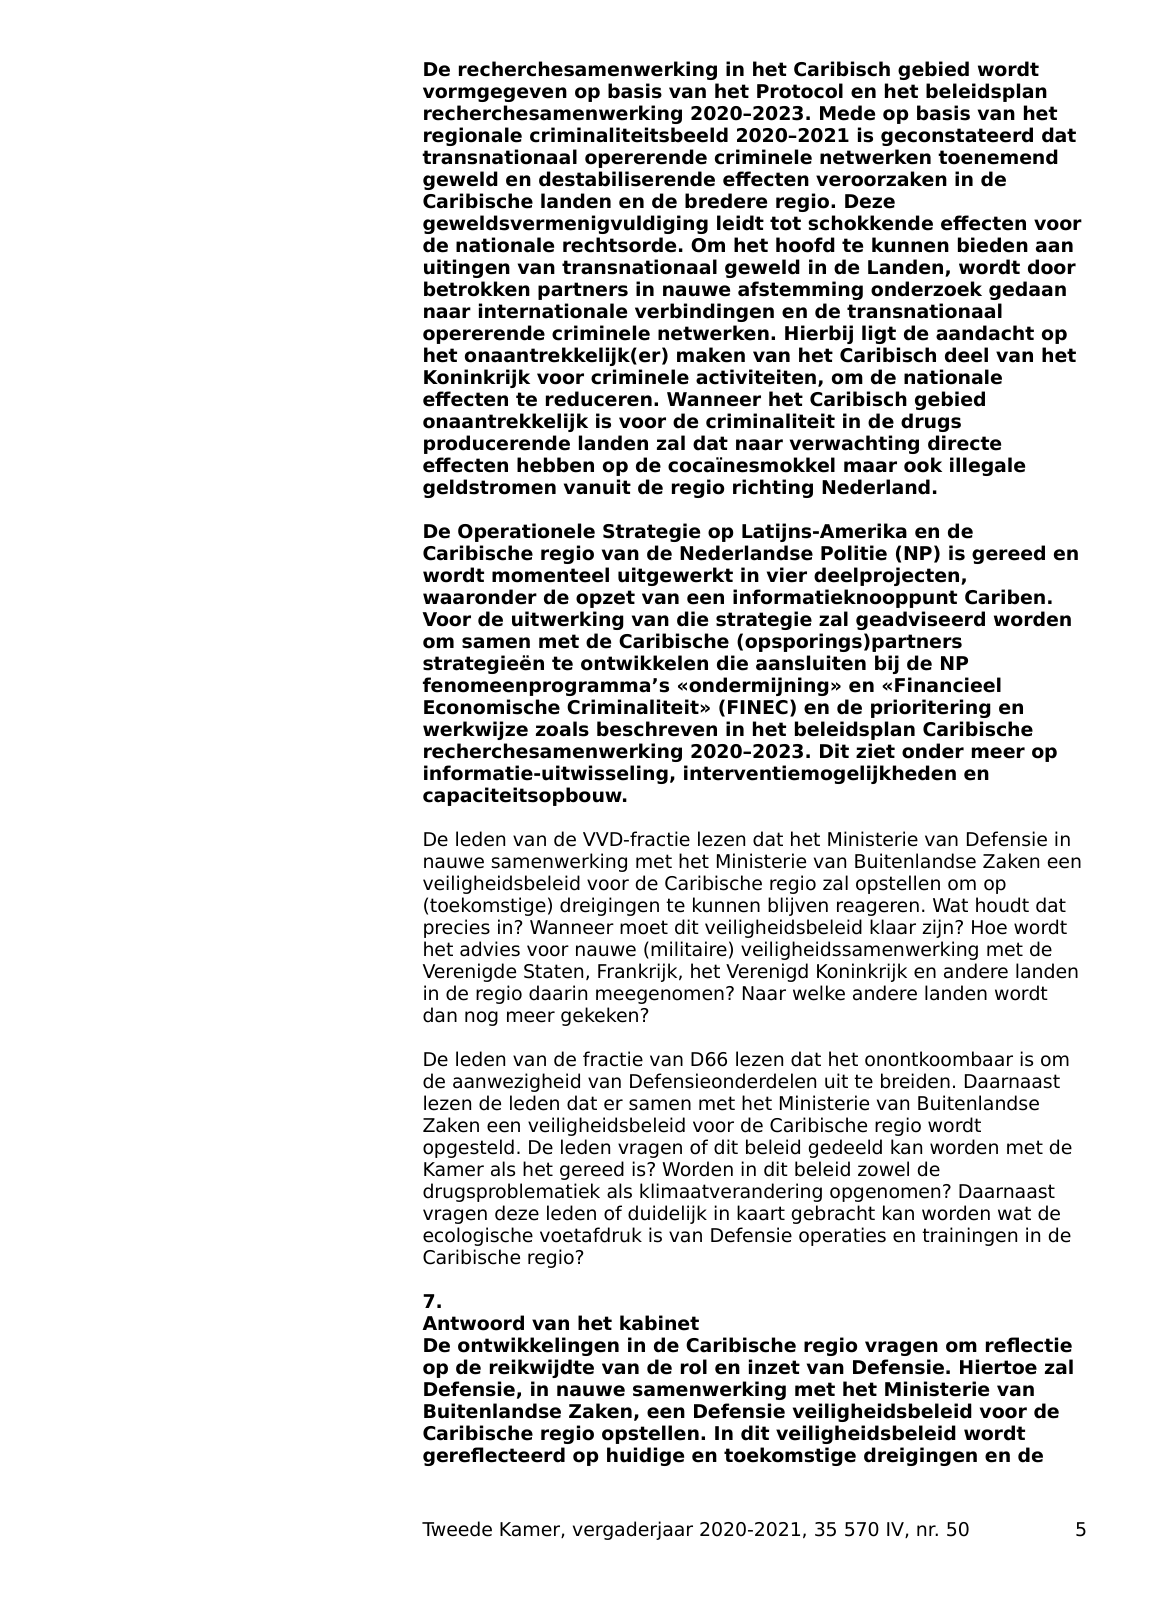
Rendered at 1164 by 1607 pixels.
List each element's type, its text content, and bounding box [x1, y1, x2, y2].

text De leden van de VVD-fractie lezen dat het Ministerie van Defensie in nauwe samenwerking met het Ministerie van Buitenlandse Zaken een veiligheidsbeleid voor de Caribische regio zal opstellen om op (toekomstige) dreigingen te kunnen blijven reageren. Wat houdt dat precies in? Wanneer moet dit veiligheidsbeleid klaar zijn? Hoe wordt het advies voor nauwe (militaire) veiligheidssamenwerking met de Verenigde Staten, Frankrijk, het Verenigd Koninkrijk en andere landen in de regio daarin meegenomen? Naar welke andere landen wordt dan nog meer gekeken? [422, 829, 1087, 1027]
text De recherchesamenwerking in het Caribisch gebied wordt vormgegeven op basis van het Protocol en het beleidsplan recherchesamenwerking 2020–2023. Mede op basis van het regionale criminaliteitsbeeld 2020–2021 is geconstateerd dat transnationaal opererende criminele netwerken toenemend geweld en destabiliserende effecten veroorzaken in de Caribische landen en de bredere regio. Deze geweldsvermenigvuldiging leidt tot schokkende effecten voor de nationale rechtsorde. Om het hoofd te kunnen bieden aan uitingen van transnationaal geweld in de Landen, wordt door betrokken partners in nauwe afstemming onderzoek gedaan naar internationale verbindingen en de transnationaal opererende criminele netwerken. Hierbij ligt de aandacht op het onaantrekkelijk(er) maken van het Caribisch deel van het Koninkrijk voor criminele activiteiten, om de nationale effecten te reduceren. Wanneer het Caribisch gebied onaantrekkelijk is voor de criminaliteit in de drugs producerende landen zal dat naar verwachting directe effecten hebben op de cocaïnesmokkel maar ook illegale geldstromen vanuit de regio richting Nederland. [422, 59, 1087, 499]
text 7. [422, 1291, 1087, 1313]
text De leden van de fractie van D66 lezen dat het onontkoombaar is om de aanwezigheid van Defensieonderdelen uit te breiden. Daarnaast lezen de leden dat er samen met het Ministerie van Buitenlandse Zaken een veiligheidsbeleid voor de Caribische regio wordt opgesteld. De leden vragen of dit beleid gedeeld kan worden met de Kamer als het gereed is? Worden in dit beleid zowel de drugsproblematiek als klimaatverandering opgenomen? Daarnaast vragen deze leden of duidelijk in kaart gebracht kan worden wat de ecologische voetafdruk is van Defensie operaties en trainingen in de Caribische regio? [422, 1049, 1087, 1268]
text Antwoord van het kabinet [422, 1313, 1087, 1335]
text De Operationele Strategie op Latijns-Amerika en de Caribische regio van de Nederlandse Politie (NP) is gereed en wordt momenteel uitgewerkt in vier deelprojecten, waaronder de opzet van een informatieknooppunt Cariben. Voor de uitwerking van die strategie zal geadviseerd worden om samen met de Caribische (opsporings)partners strategieën te ontwikkelen die aansluiten bij de NP fenomeenprogramma’s «ondermijning» en «Financieel Economische Criminaliteit» (FINEC) en de prioritering en werkwijze zoals beschreven in het beleidsplan Caribische recherchesamenwerking 2020–2023. Dit ziet onder meer op informatie-uitwisseling, interventiemogelijkheden en capaciteitsopbouw. [422, 521, 1087, 807]
text De ontwikkelingen in de Caribische regio vragen om reflectie op de reikwijdte van de rol en inzet van Defensie. Hiertoe zal Defensie, in nauwe samenwerking met het Ministerie van Buitenlandse Zaken, een Defensie veiligheidsbeleid voor de Caribische regio opstellen. In dit veiligheidsbeleid wordt gereflecteerd op huidige en toekomstige dreigingen en de [422, 1335, 1087, 1467]
